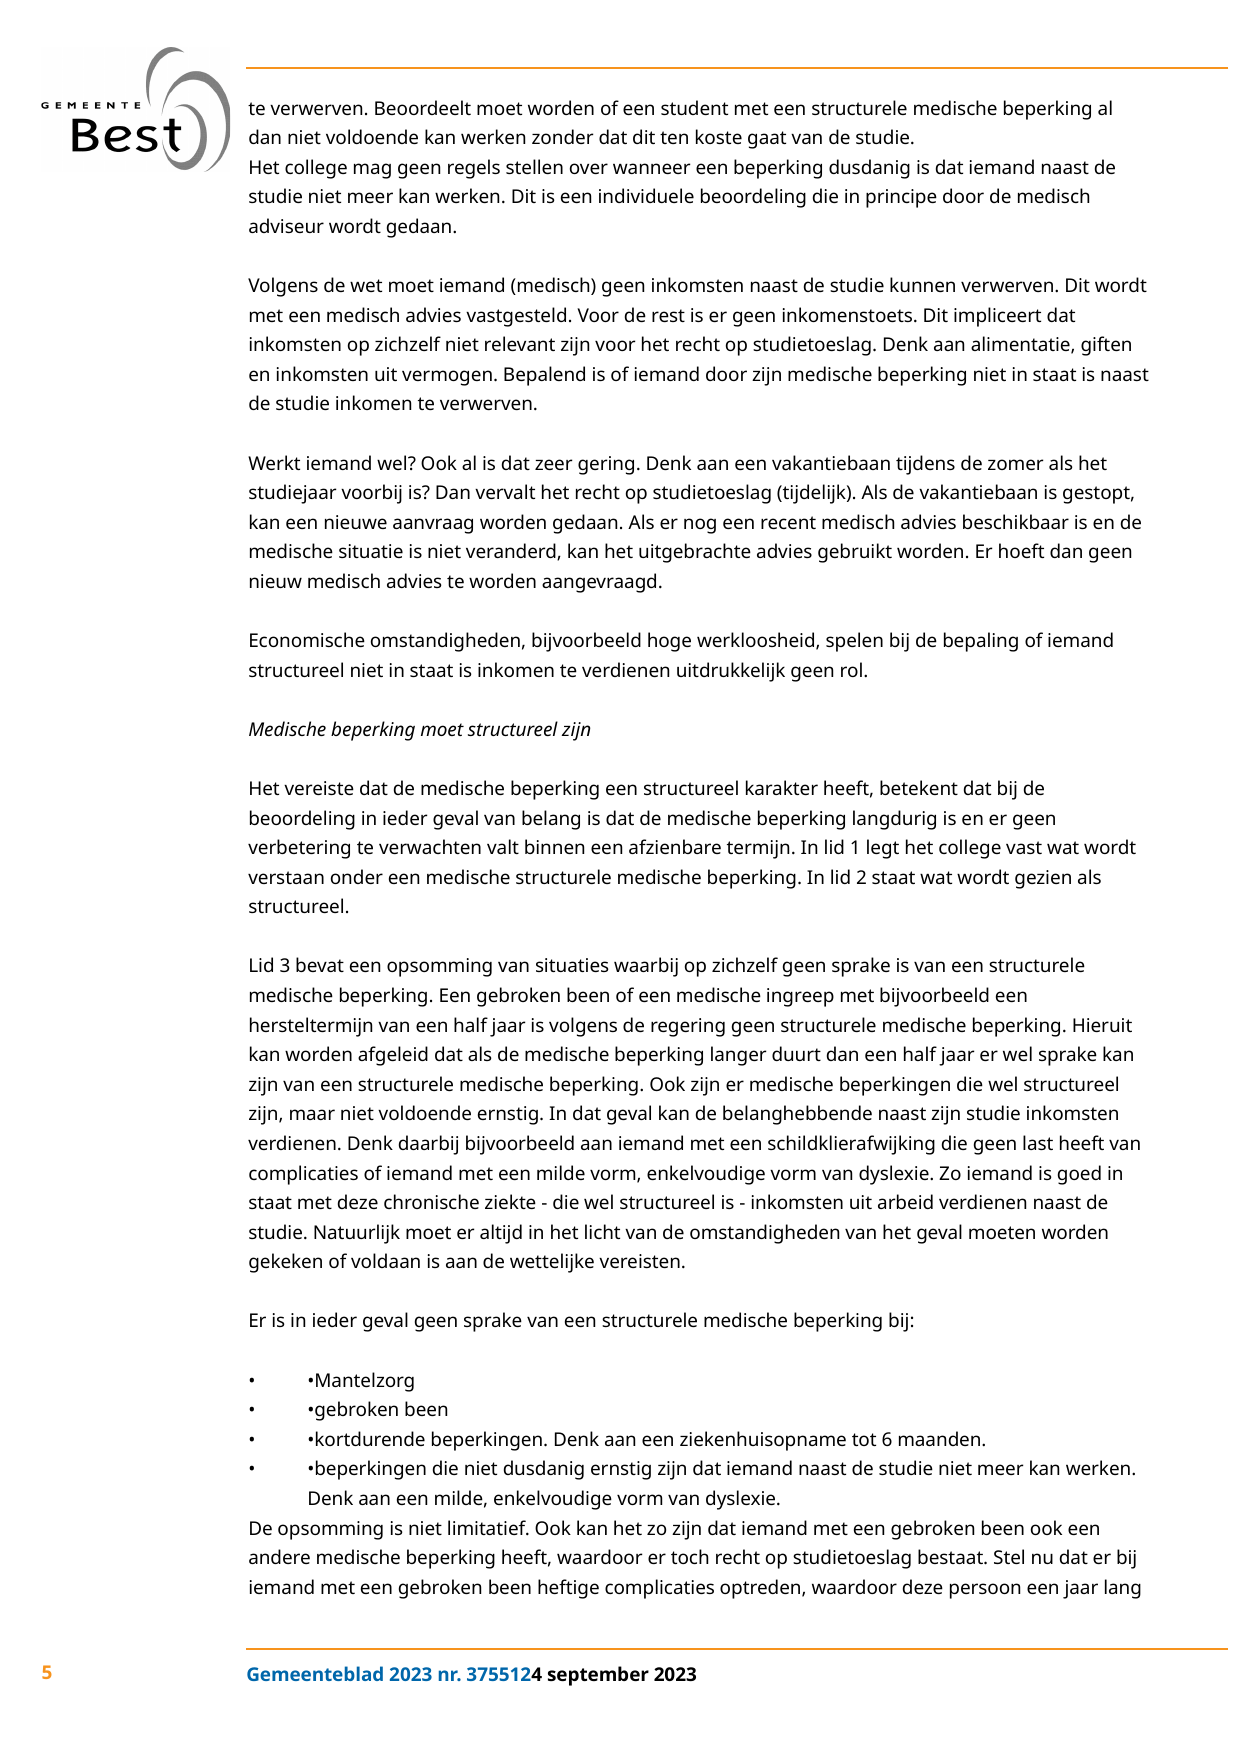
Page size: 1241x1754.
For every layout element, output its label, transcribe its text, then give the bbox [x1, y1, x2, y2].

text Economische omstandigheden, bijvoorbeeld hoge werkloosheid, spelen bij de bepaling of iemand structureel niet in staat is inkomen te verdienen uitdrukkelijk geen rol. [248, 627, 1152, 683]
text De opsomming is niet limitatief. Ook kan het zo zijn dat iemand met een gebroken been ook een andere medische beperking heeft, waardoor er toch recht op studietoeslag bestaat. Stel nu dat er bij iemand met een gebroken been heftige complicaties optreden, waardoor deze persoon een jaar lang [248, 1515, 1152, 1600]
text Lid 3 bevat een opsomming van situaties waarbij op zichzelf geen sprake is van een structurele medische beperking. Een gebroken been of een medische ingreep met bijvoorbeeld een hersteltermijn van een half jaar is volgens de regering geen structurele medische beperking. Hieruit kan worden afgeleid dat als de medische beperking langer duurt dan een half jaar er wel sprake kan zijn van een structurele medische beperking. Ook zijn er medische beperkingen die wel structureel zijn, maar niet voldoende ernstig. In dat geval kan de belanghebbende naast zijn studie inkomsten verdienen. Denk daarbij bijvoorbeeld aan iemand met een schildklierafwijking die geen last heeft van complicaties of iemand met een milde vorm, enkelvoudige vorm van dyslexie. Zo iemand is goed in staat met deze chronische ziekte - die wel structureel is - inkomsten uit arbeid verdienen naast de studie. Natuurlijk moet er altijd in het licht van de omstandigheden van het geval moeten worden gekeken of voldaan is aan de wettelijke vereisten. [248, 953, 1152, 1274]
picture [41, 47, 231, 172]
text Er is in ieder geval geen sprake van een structurele medische beperking bij: [248, 1308, 1152, 1333]
text Volgens de wet moet iemand (medisch) geen inkomsten naast de studie kunnen verwerven. Dit wordt met een medisch advies vastgesteld. Voor de rest is er geen inkomenstoets. Dit impliceert dat inkomsten op zichzelf niet relevant zijn voor het recht op studietoeslag. Denk aan alimentatie, giften en inkomsten uit vermogen. Bepalend is of iemand door zijn medische beperking niet in staat is naast de studie inkomen te verwerven. [248, 272, 1152, 416]
list •Mantelzorg [248, 1367, 1152, 1393]
text Het vereiste dat de medische beperking een structureel karakter heeft, betekent dat bij de beoordeling in ieder geval van belang is dat de medische beperking langdurig is en er geen verbetering te verwachten valt binnen een afzienbare termijn. In lid 1 legt het college vast wat wordt verstaan onder een medische structurele medische beperking. In lid 2 staat wat wordt gezien als structureel. [248, 775, 1152, 919]
text Werkt iemand wel? Ook al is dat zeer gering. Denk aan een vakantiebaan tijdens de zomer als het studiejaar voorbij is? Dan vervalt het recht op studietoeslag (tijdelijk). Als de vakantiebaan is gestopt, kan een nieuwe aanvraag worden gedaan. Als er nog een recent medisch advies beschikbaar is en de medische situatie is niet veranderd, kan het uitgebrachte advies gebruikt worden. Er hoeft dan geen nieuw medisch advies te worden aangevraagd. [248, 450, 1152, 594]
text Medische beperking moet structureel zijn [248, 716, 1152, 742]
list •kortdurende beperkingen. Denk aan een ziekenhuisopname tot 6 maanden. [248, 1426, 1152, 1452]
text Het college mag geen regels stellen over wanneer een beperking dusdanig is dat iemand naast de studie niet meer kan werken. Dit is een individuele beoordeling die in principe door de medisch adviseur wordt gedaan. [248, 154, 1152, 239]
text te verwerven. Beoordeelt moet worden of een student met een structurele medische beperking al dan niet voldoende kan werken zonder dat dit ten koste gaat van de studie. [248, 95, 1152, 150]
list •gebroken been [248, 1396, 1152, 1422]
list •beperkingen die niet dusdanig ernstig zijn dat iemand naast de studie niet meer kan werken. Denk aan een milde, enkelvoudige vorm van dyslexie. [248, 1456, 1152, 1511]
